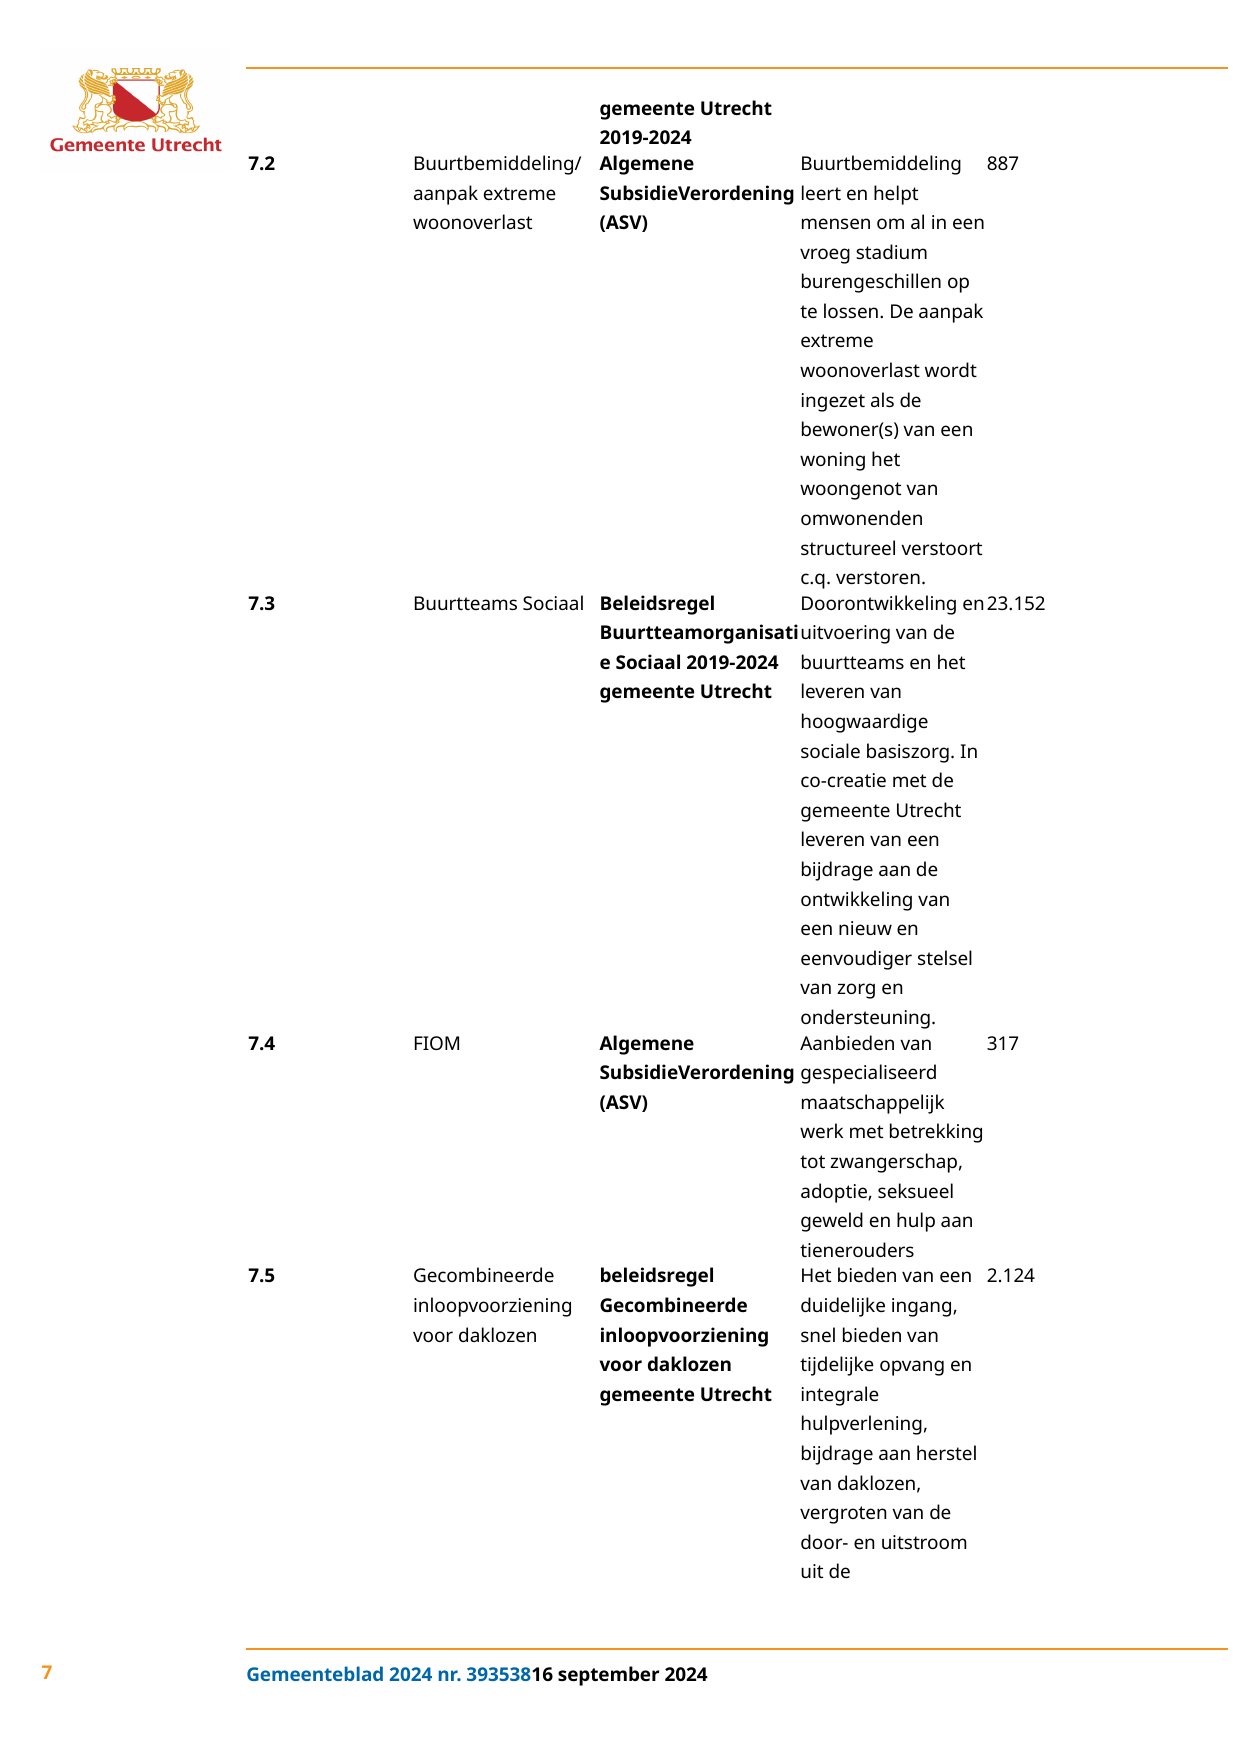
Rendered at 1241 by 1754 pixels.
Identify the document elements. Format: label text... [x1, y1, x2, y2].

table_cell Buurtteams Sociaal [413, 590, 599, 1030]
table_cell Gecombineerde inloopvoorziening voor daklozen [413, 1263, 599, 1584]
table_cell Doorontwikkeling en uitvoering van de buurtteams en het leveren van hoogwaardige sociale basiszorg. In co-creatie met de gemeente Utrecht leveren van een bijdrage aan de ontwikkeling van een nieuw en eenvoudiger stelsel van zorg en ondersteuning. [800, 590, 987, 1030]
table_cell Het bieden van een duidelijke ingang, snel bieden van tijdelijke opvang en integrale hulpverlening, bijdrage aan herstel van daklozen, vergroten van de door- en uitstroom uit de [800, 1263, 987, 1584]
table_cell Beleidsregel Buurtteamorganisatie Sociaal 2019-2024 gemeente Utrecht [599, 590, 800, 1030]
table_cell Aanbieden van gespecialiseerd maatschappelijk werk met betrekking tot zwangerschap, adoptie, seksueel geweld en hulp aan tienerouders [800, 1030, 987, 1263]
table_cell 2.124 [987, 1263, 1152, 1584]
table_cell FIOM [413, 1030, 599, 1263]
picture [41, 47, 231, 172]
table_cell beleidsregel Gecombineerde inloopvoorziening voor daklozen gemeente Utrecht [599, 1263, 800, 1584]
table_cell 887 [987, 150, 1152, 590]
table_cell Buurtbemiddeling leert en helpt mensen om al in een vroeg stadium burengeschillen op te lossen. De aanpak extreme woonoverlast wordt ingezet als de bewoner(s) van een woning het woongenot van omwonenden structureel verstoort c.q. verstoren. [800, 150, 987, 590]
table_cell Buurtbemiddeling/ aanpak extreme woonoverlast [413, 150, 599, 590]
table_cell Algemene SubsidieVerordening (ASV) [599, 150, 800, 590]
table_cell 7.3 [248, 590, 413, 1030]
table_cell [413, 95, 599, 150]
table_cell 7.2 [248, 150, 413, 590]
table_cell [248, 95, 413, 150]
table_cell 23.152 [987, 590, 1152, 1030]
table_cell [800, 95, 987, 150]
table_cell 7.4 [248, 1030, 413, 1263]
table_cell 317 [987, 1030, 1152, 1263]
table_cell 7.5 [248, 1263, 413, 1584]
table_cell gemeente Utrecht 2019-2024 [599, 95, 800, 150]
table_cell [987, 95, 1152, 150]
table_cell Algemene SubsidieVerordening (ASV) [599, 1030, 800, 1263]
